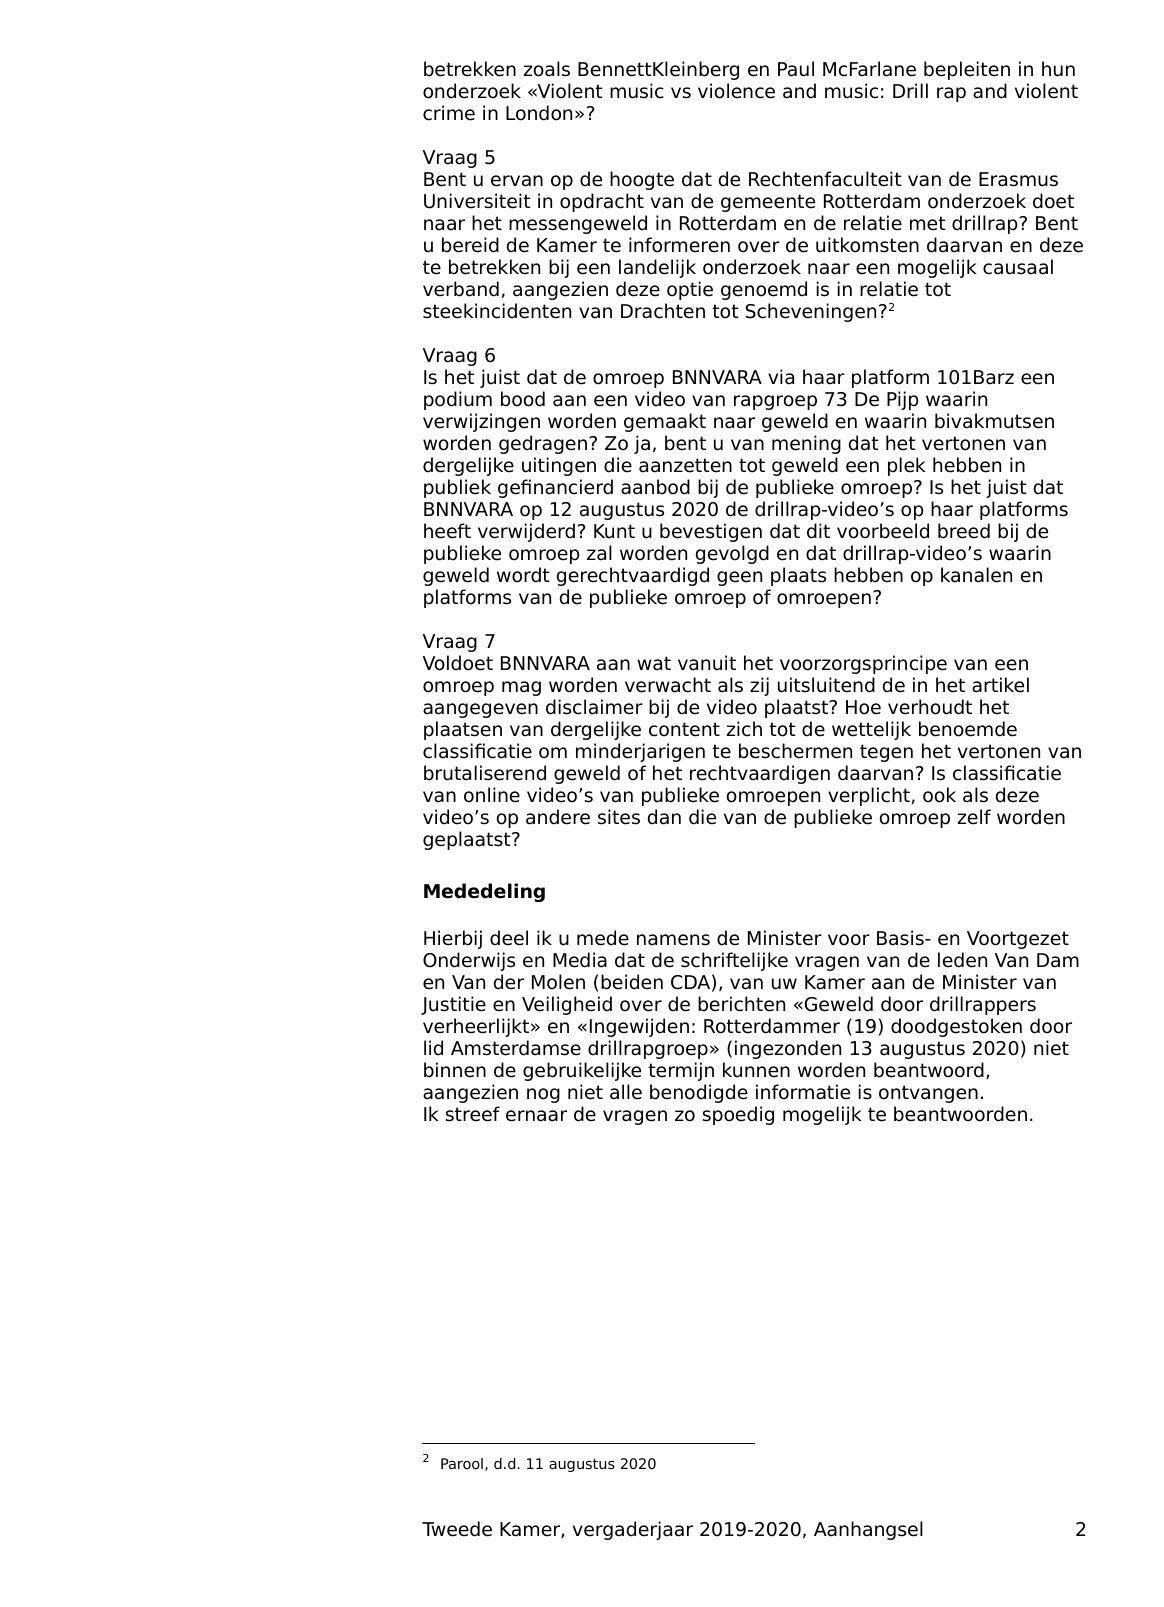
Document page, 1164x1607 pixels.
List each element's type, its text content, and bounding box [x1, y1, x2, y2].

text Is het juist dat de omroep BNNVARA via haar platform 101Barz een podium bood aan een video van rapgroep 73 De Pijp waarin verwijzingen worden gemaakt naar geweld en waarin bivakmutsen worden gedragen? Zo ja, bent u van mening dat het vertonen van dergelijke uitingen die aanzetten tot geweld een plek hebben in publiek gefinancierd aanbod bij de publieke omroep? Is het juist dat BNNVARA op 12 augustus 2020 de drillrap-video’s op haar platforms heeft verwijderd? Kunt u bevestigen dat dit voorbeeld breed bij de publieke omroep zal worden gevolgd en dat drillrap-video’s waarin geweld wordt gerechtvaardigd geen plaats hebben op kanalen en platforms van de publieke omroep of omroepen? [422, 367, 1087, 609]
text Vraag 7 [422, 631, 1087, 653]
text Parool, d.d. 11 augustus 2020 [422, 1452, 1087, 1474]
text Bent u ervan op de hoogte dat de Rechtenfaculteit van de Erasmus Universiteit in opdracht van de gemeente Rotterdam onderzoek doet naar het messengeweld in Rotterdam en de relatie met drillrap? Bent u bereid de Kamer te informeren over de uitkomsten daarvan en deze te betrekken bij een landelijk onderzoek naar een mogelijk causaal verband, aangezien deze optie genoemd is in relatie tot steekincidenten van Drachten tot Scheveningen? [422, 169, 1087, 323]
text Vraag 6 [422, 345, 1087, 367]
subtitle Mededeling [422, 881, 1087, 903]
text betrekken zoals BennettKleinberg en Paul McFarlane bepleiten in hun onderzoek «Violent music vs violence and music: Drill rap and violent crime in London»? [422, 59, 1087, 125]
text Voldoet BNNVARA aan wat vanuit het voorzorgsprincipe van een omroep mag worden verwacht als zij uitsluitend de in het artikel aangegeven disclaimer bij de video plaatst? Hoe verhoudt het plaatsen van dergelijke content zich tot de wettelijk benoemde classificatie om minderjarigen te beschermen tegen het vertonen van brutaliserend geweld of het rechtvaardigen daarvan? Is classificatie van online video’s van publieke omroepen verplicht, ook als deze video’s op andere sites dan die van de publieke omroep zelf worden geplaatst? [422, 653, 1087, 851]
text Ik streef ernaar de vragen zo spoedig mogelijk te beantwoorden. [422, 1104, 1087, 1126]
text Vraag 5 [422, 147, 1087, 169]
text Hierbij deel ik u mede namens de Minister voor Basis- en Voortgezet Onderwijs en Media dat de schriftelijke vragen van de leden Van Dam en Van der Molen (beiden CDA), van uw Kamer aan de Minister van Justitie en Veiligheid over de berichten «Geweld door drillrappers verheerlijkt» en «Ingewijden: Rotterdammer (19) doodgestoken door lid Amsterdamse drillrapgroep» (ingezonden 13 augustus 2020) niet binnen de gebruikelijke termijn kunnen worden beantwoord, aangezien nog niet alle benodigde informatie is ontvangen. [422, 928, 1087, 1104]
